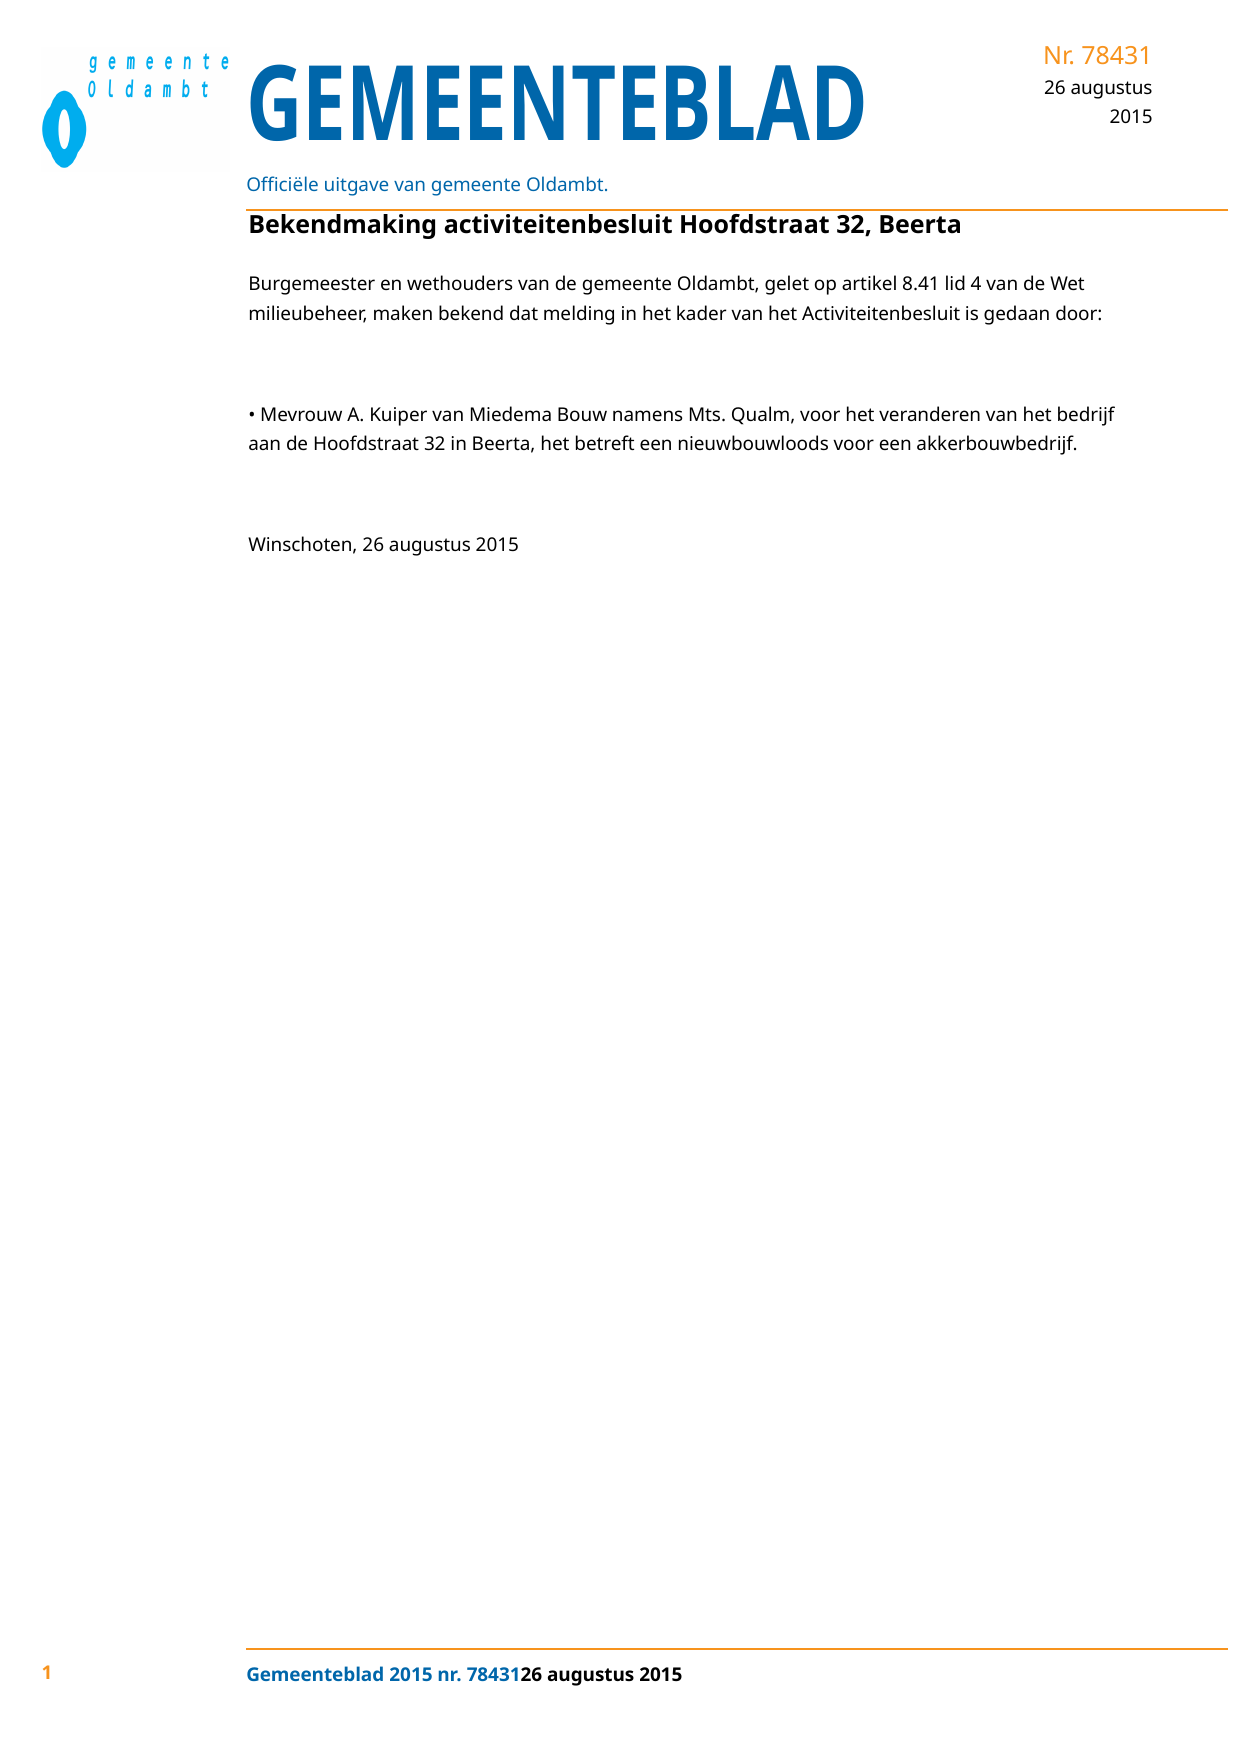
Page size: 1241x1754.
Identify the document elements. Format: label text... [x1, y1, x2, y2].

text Burgemeester en wethouders van de gemeente Oldambt, gelet op artikel 8.41 lid 4 van de Wet milieubeheer, maken bekend dat melding in het kader van het Activiteitenbesluit is gedaan door: [248, 270, 1152, 326]
picture [41, 47, 231, 172]
text Winschoten, 26 augustus 2015 [248, 531, 1152, 557]
text • Mevrouw A. Kuiper van Miedema Bouw namens Mts. Qualm, voor het veranderen van het bedrijf aan de Hoofdstraat 32 in Beerta, het betreft een nieuwbouwloods voor een akkerbouwbedrijf. [248, 401, 1152, 456]
text Bekendmaking activiteitenbesluit Hoofdstraat 32, Beerta [248, 211, 1152, 241]
